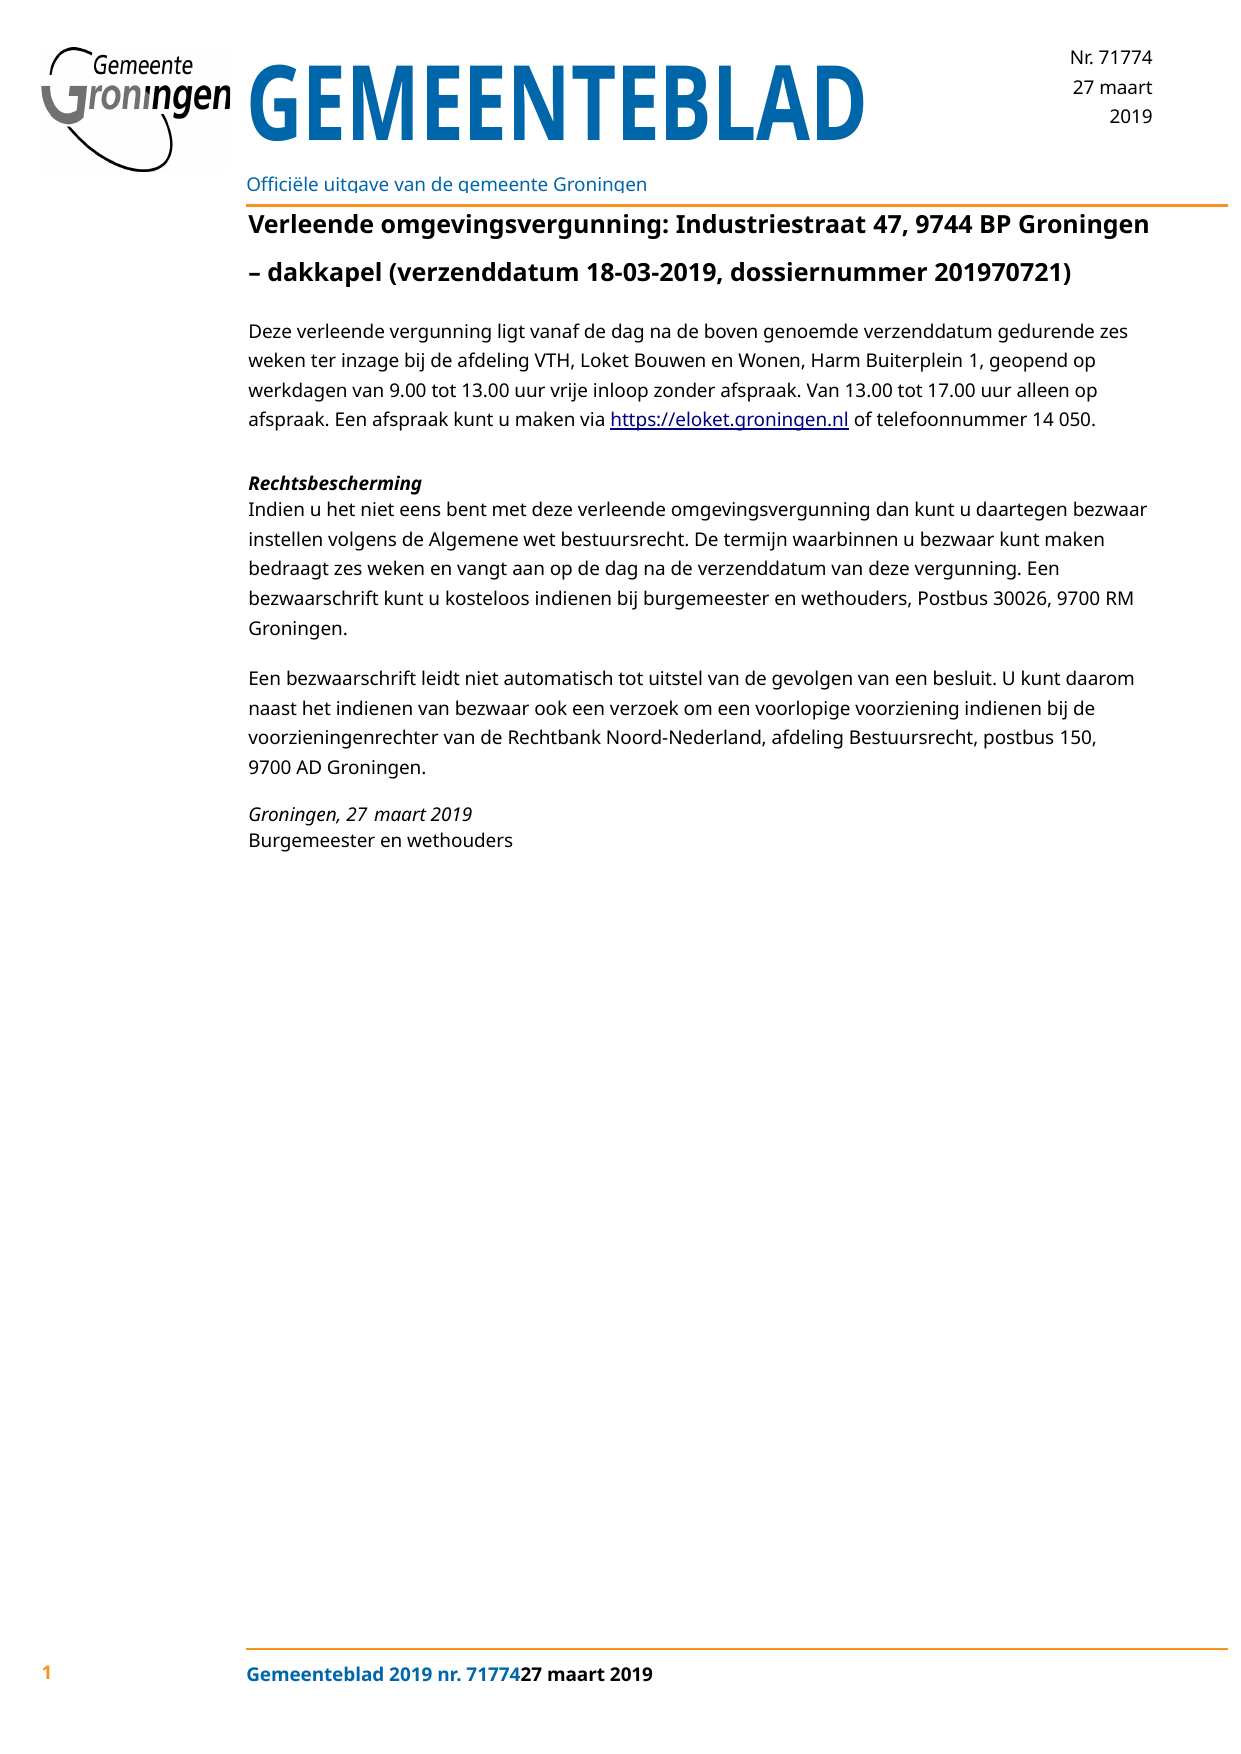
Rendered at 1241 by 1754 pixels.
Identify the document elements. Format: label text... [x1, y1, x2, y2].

text Rechtsbescherming [248, 471, 1152, 496]
text Een bezwaarschrift leidt niet automatisch tot uitstel van de gevolgen van een besluit. U kunt daarom naast het indienen van bezwaar ook een verzoek om een voorlopige voorziening indienen bij de voorzieningenrechter van de Rechtbank Noord-Nederland, afdeling Bestuursrecht, postbus 150, 9700 AD Groningen. [248, 665, 1152, 779]
text Groningen, 27 maart 2019 [248, 802, 1152, 827]
text Burgemeester en wethouders [248, 827, 1152, 853]
picture [41, 47, 231, 172]
text Indien u het niet eens bent met deze verleende omgevingsvergunning dan kunt u daartegen bezwaar instellen volgens de Algemene wet bestuursrecht. De termijn waarbinnen u bezwaar kunt maken bedraagt zes weken en vangt aan op de dag na de verzenddatum van deze vergunning. Een bezwaarschrift kunt u kosteloos indienen bij burgemeester en wethouders, Postbus 30026, 9700 RM Groningen. [248, 496, 1152, 640]
text Deze verleende vergunning ligt vanaf de dag na de boven genoemde verzenddatum gedurende zes weken ter inzage bij de afdeling VTH, Loket Bouwen en Wonen, Harm Buiterplein 1, geopend op werkdagen van 9.00 tot 13.00 uur vrije inloop zonder afspraak. Van 13.00 tot 17.00 uur alleen op afspraak. Een afspraak kunt u maken via https://eloket.groningen.nl of telefoonnummer 14 050. [248, 318, 1152, 432]
text Verleende omgevingsvergunning: Industriestraat 47, 9744 BP Groningen – dakkapel (verzenddatum 18-03-2019, dossiernummer 201970721) [248, 207, 1152, 288]
